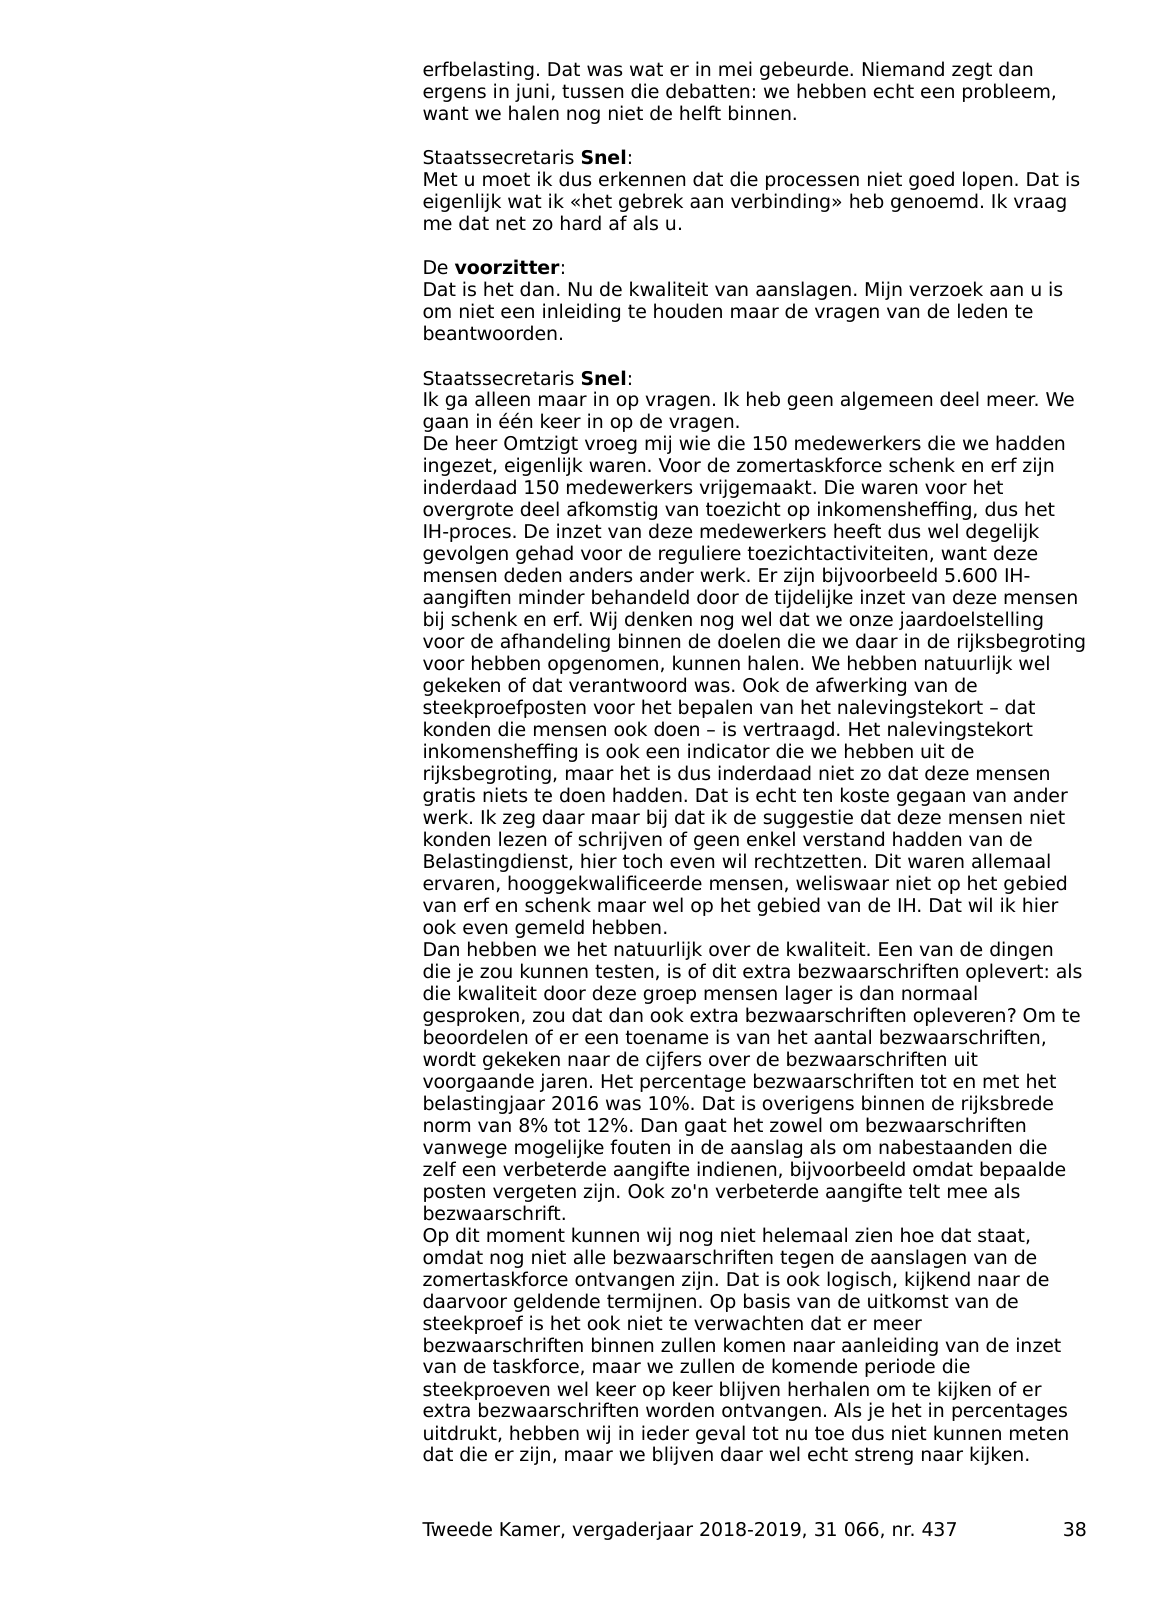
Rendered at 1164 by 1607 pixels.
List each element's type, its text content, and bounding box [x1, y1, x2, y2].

text Dat is het dan. Nu de kwaliteit van aanslagen. Mijn verzoek aan u is om niet een inleiding te houden maar de vragen van de leden te beantwoorden. [422, 279, 1087, 345]
text De heer Omtzigt vroeg mij wie die 150 medewerkers die we hadden ingezet, eigenlijk waren. Voor de zomertaskforce schenk en erf zijn inderdaad 150 medewerkers vrijgemaakt. Die waren voor het overgrote deel afkomstig van toezicht op inkomensheffing, dus het IH-proces. De inzet van deze medewerkers heeft dus wel degelijk gevolgen gehad voor de reguliere toezichtactiviteiten, want deze mensen deden anders ander werk. Er zijn bijvoorbeeld 5.600 IH-aangiften minder behandeld door de tijdelijke inzet van deze mensen bij schenk en erf. Wij denken nog wel dat we onze jaardoelstelling voor de afhandeling binnen de doelen die we daar in de rijksbegroting voor hebben opgenomen, kunnen halen. We hebben natuurlijk wel gekeken of dat verantwoord was. Ook de afwerking van de steekproefposten voor het bepalen van het nalevingstekort – dat konden die mensen ook doen – is vertraagd. Het nalevingstekort inkomensheffing is ook een indicator die we hebben uit de rijksbegroting, maar het is dus inderdaad niet zo dat deze mensen gratis niets te doen hadden. Dat is echt ten koste gegaan van ander werk. Ik zeg daar maar bij dat ik de suggestie dat deze mensen niet konden lezen of schrijven of geen enkel verstand hadden van de Belastingdienst, hier toch even wil rechtzetten. Dit waren allemaal ervaren, hooggekwalificeerde mensen, weliswaar niet op het gebied van erf en schenk maar wel op het gebied van de IH. Dat wil ik hier ook even gemeld hebben. [422, 433, 1087, 939]
text Staatssecretaris Snel: [422, 147, 1087, 169]
text erfbelasting. Dat was wat er in mei gebeurde. Niemand zegt dan ergens in juni, tussen die debatten: we hebben echt een probleem, want we halen nog niet de helft binnen. [422, 59, 1087, 125]
text Staatssecretaris Snel: [422, 367, 1087, 389]
text Op dit moment kunnen wij nog niet helemaal zien hoe dat staat, omdat nog niet alle bezwaarschriften tegen de aanslagen van de zomertaskforce ontvangen zijn. Dat is ook logisch, kijkend naar de daarvoor geldende termijnen. Op basis van de uitkomst van de steekproef is het ook niet te verwachten dat er meer bezwaarschriften binnen zullen komen naar aanleiding van de inzet van de taskforce, maar we zullen de komende periode die steekproeven wel keer op keer blijven herhalen om te kijken of er extra bezwaarschriften worden ontvangen. Als je het in percentages uitdrukt, hebben wij in ieder geval tot nu toe dus niet kunnen meten dat die er zijn, maar we blijven daar wel echt streng naar kijken. [422, 1224, 1087, 1466]
text Met u moet ik dus erkennen dat die processen niet goed lopen. Dat is eigenlijk wat ik «het gebrek aan verbinding» heb genoemd. Ik vraag me dat net zo hard af als u. [422, 169, 1087, 235]
text De voorzitter: [422, 257, 1087, 279]
text Dan hebben we het natuurlijk over de kwaliteit. Een van de dingen die je zou kunnen testen, is of dit extra bezwaarschriften oplevert: als die kwaliteit door deze groep mensen lager is dan normaal gesproken, zou dat dan ook extra bezwaarschriften opleveren? Om te beoordelen of er een toename is van het aantal bezwaarschriften, wordt gekeken naar de cijfers over de bezwaarschriften uit voorgaande jaren. Het percentage bezwaarschriften tot en met het belastingjaar 2016 was 10%. Dat is overigens binnen de rijksbrede norm van 8% tot 12%. Dan gaat het zowel om bezwaarschriften vanwege mogelijke fouten in de aanslag als om nabestaanden die zelf een verbeterde aangifte indienen, bijvoorbeeld omdat bepaalde posten vergeten zijn. Ook zo'n verbeterde aangifte telt mee als bezwaarschrift. [422, 939, 1087, 1224]
text Ik ga alleen maar in op vragen. Ik heb geen algemeen deel meer. We gaan in één keer in op de vragen. [422, 389, 1087, 433]
